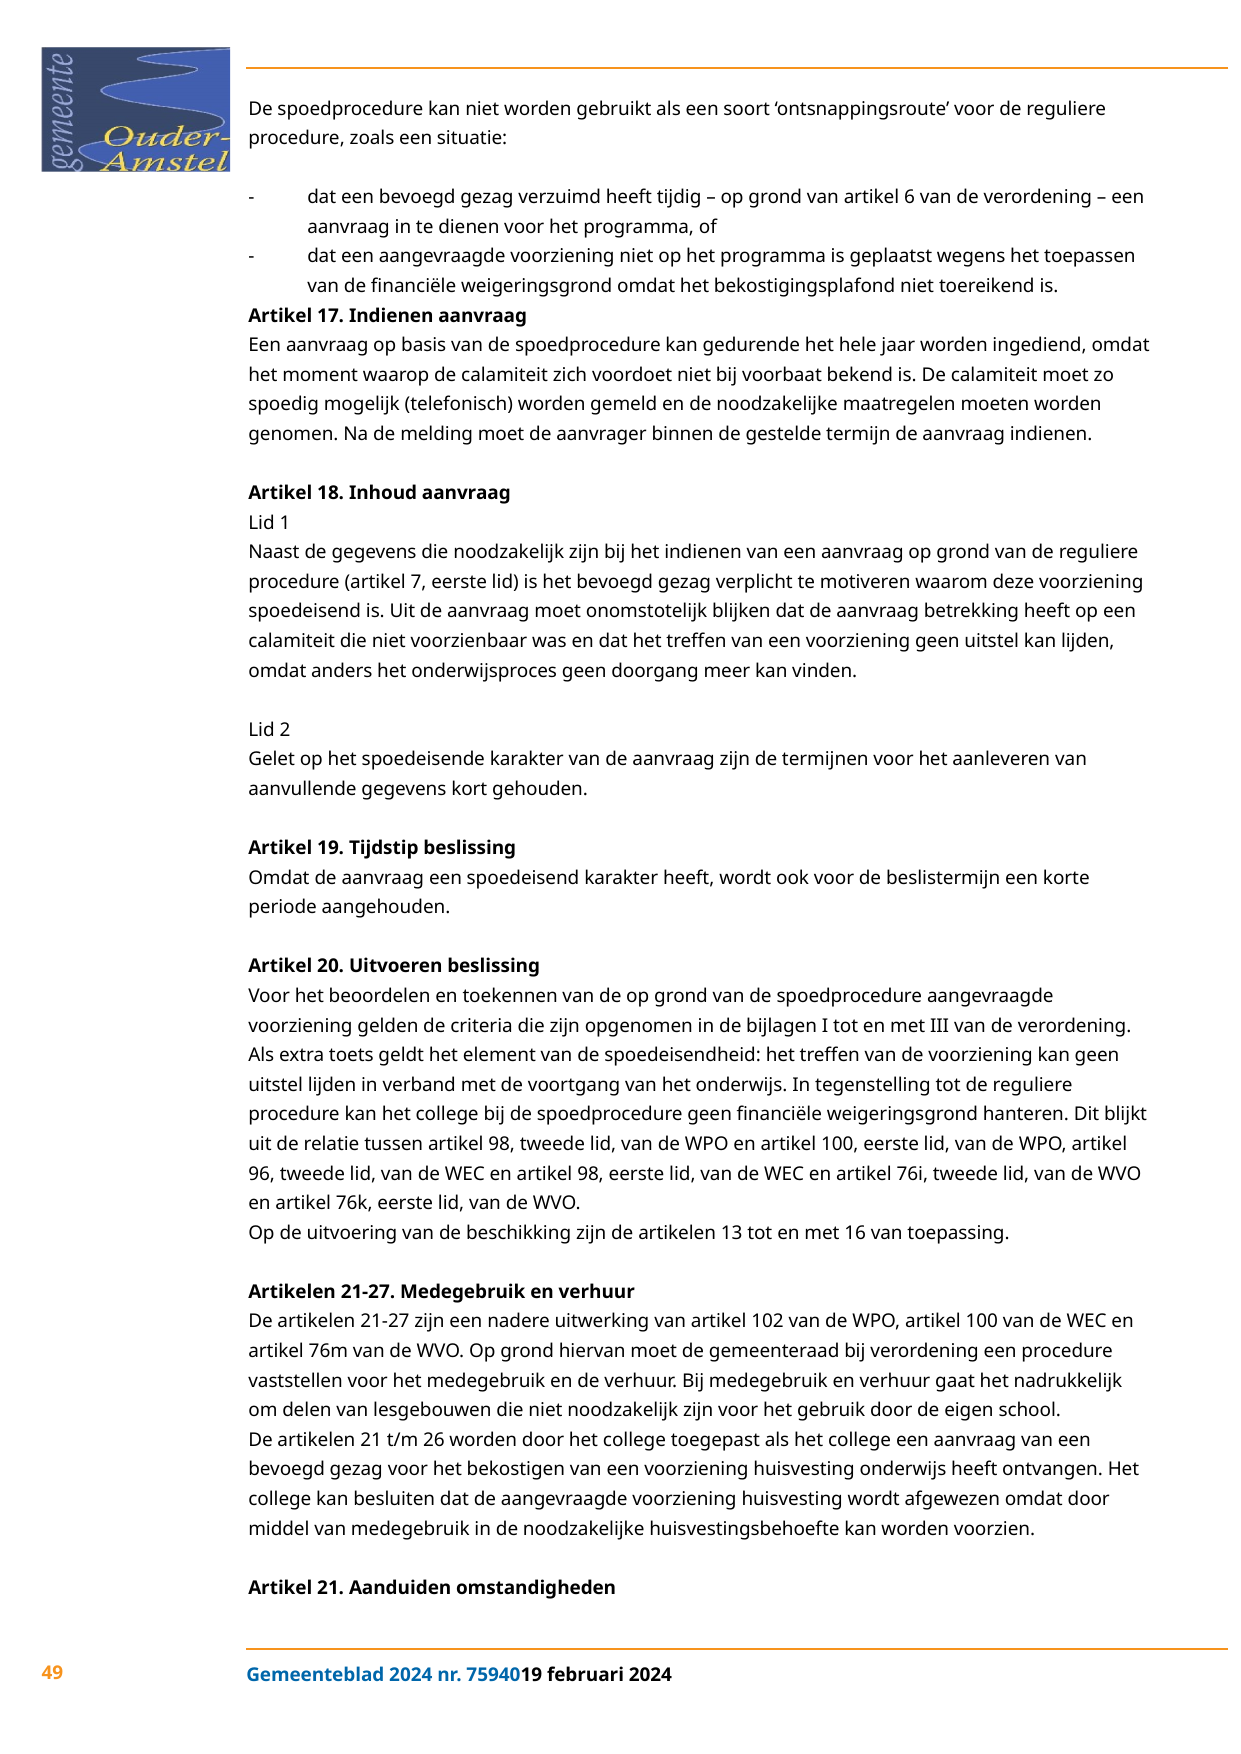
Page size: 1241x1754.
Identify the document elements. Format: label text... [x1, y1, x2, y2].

text De artikelen 21 t/m 26 worden door het college toegepast als het college een aanvraag van een bevoegd gezag voor het bekostigen van een voorziening huisvesting onderwijs heeft ontvangen. Het college kan besluiten dat de aangevraagde voorziening huisvesting wordt afgewezen omdat door middel van medegebruik in de noodzakelijke huisvestingsbehoefte kan worden voorzien. [248, 1426, 1152, 1541]
text Artikel 20. Uitvoeren beslissing [248, 953, 1152, 978]
picture [41, 47, 231, 172]
text Artikelen 21-27. Medegebruik en verhuur [248, 1278, 1152, 1304]
text Naast de gegevens die noodzakelijk zijn bij het indienen van een aanvraag op grond van de reguliere procedure (artikel 7, eerste lid) is het bevoegd gezag verplicht te motiveren waarom deze voorziening spoedeisend is. Uit de aanvraag moet onomstotelijk blijken dat de aanvraag betrekking heeft op een calamiteit die niet voorzienbaar was en dat het treffen van een voorziening geen uitstel kan lijden, omdat anders het onderwijsproces geen doorgang meer kan vinden. [248, 538, 1152, 683]
list dat een aangevraagde voorziening niet op het programma is geplaatst wegens het toepassen van de financiële weigeringsgrond omdat het bekostigingsplafond niet toereikend is. [248, 243, 1152, 298]
text Gelet op het spoedeisende karakter van de aanvraag zijn de termijnen voor het aanleveren van aanvullende gegevens kort gehouden. [248, 746, 1152, 801]
text Artikel 21. Aanduiden omstandigheden [248, 1574, 1152, 1600]
text Artikel 19. Tijdstip beslissing [248, 834, 1152, 860]
text De artikelen 21-27 zijn een nadere uitwerking van artikel 102 van de WPO, artikel 100 van de WEC en artikel 76m van de WVO. Op grond hiervan moet de gemeenteraad bij verordening een procedure vaststellen voor het medegebruik en de verhuur. Bij medegebruik en verhuur gaat het nadrukkelijk om delen van lesgebouwen die niet noodzakelijk zijn voor het gebruik door de eigen school. [248, 1308, 1152, 1422]
list dat een bevoegd gezag verzuimd heeft tijdig – op grond van artikel 6 van de verordening – een aanvraag in te dienen voor het programma, of [248, 183, 1152, 239]
text Voor het beoordelen en toekennen van de op grond van de spoedprocedure aangevraagde voorziening gelden de criteria die zijn opgenomen in de bijlagen I tot en met III van de verordening. Als extra toets geldt het element van de spoedeisendheid: het treffen van de voorziening kan geen uitstel lijden in verband met de voortgang van het onderwijs. In tegenstelling tot de reguliere procedure kan het college bij de spoedprocedure geen financiële weigeringsgrond hanteren. Dit blijkt uit de relatie tussen artikel 98, tweede lid, van de WPO en artikel 100, eerste lid, van de WPO, artikel 96, tweede lid, van de WEC en artikel 98, eerste lid, van de WEC en artikel 76i, tweede lid, van de WVO en artikel 76k, eerste lid, van de WVO. [248, 982, 1152, 1215]
text Op de uitvoering van de beschikking zijn de artikelen 13 tot en met 16 van toepassing. [248, 1219, 1152, 1245]
text Lid 2 [248, 716, 1152, 742]
text Lid 1 [248, 509, 1152, 535]
text Artikel 18. Inhoud aanvraag [248, 479, 1152, 505]
text Artikel 17. Indienen aanvraag [248, 302, 1152, 328]
text Omdat de aanvraag een spoedeisend karakter heeft, wordt ook voor de beslistermijn een korte periode aangehouden. [248, 864, 1152, 919]
text Een aanvraag op basis van de spoedprocedure kan gedurende het hele jaar worden ingediend, omdat het moment waarop de calamiteit zich voordoet niet bij voorbaat bekend is. De calamiteit moet zo spoedig mogelijk (telefonisch) worden gemeld en de noodzakelijke maatregelen moeten worden genomen. Na de melding moet de aanvrager binnen de gestelde termijn de aanvraag indienen. [248, 331, 1152, 446]
text De spoedprocedure kan niet worden gebruikt als een soort ‘ontsnappingsroute’ voor de reguliere procedure, zoals een situatie: [248, 95, 1152, 150]
